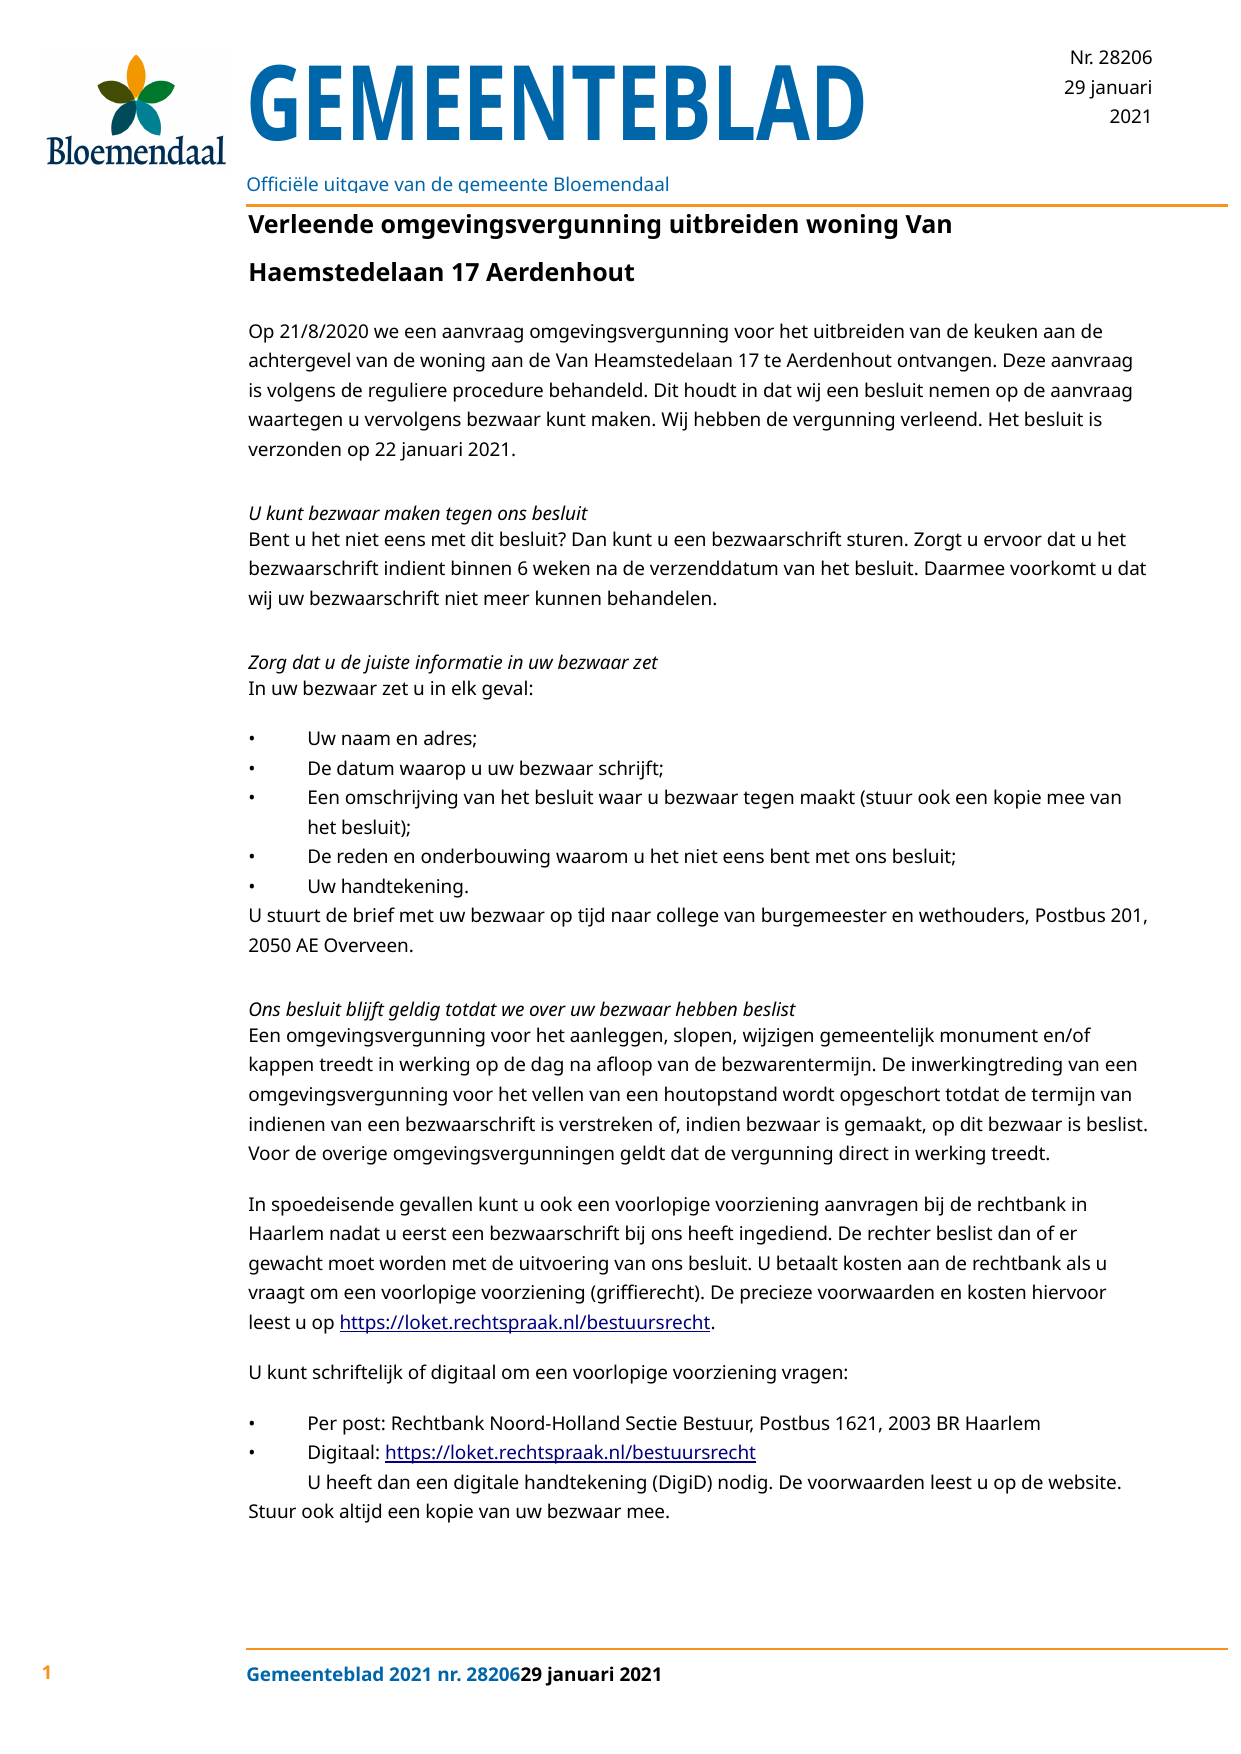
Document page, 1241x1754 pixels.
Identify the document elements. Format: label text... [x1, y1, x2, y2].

text Bent u het niet eens met dit besluit? Dan kunt u een bezwaarschrift sturen. Zorgt u ervoor dat u het bezwaarschrift indient binnen 6 weken na de verzenddatum van het besluit. Daarmee voorkomt u dat wij uw bezwaarschrift niet meer kunnen behandelen. [248, 526, 1152, 611]
list De datum waarop u uw bezwaar schrijft; [248, 755, 1152, 781]
text Op 21/8/2020 we een aanvraag omgevingsvergunning voor het uitbreiden van de keuken aan de achtergevel van de woning aan de Van Heamstedelaan 17 te Aerdenhout ontvangen. Deze aanvraag is volgens de reguliere procedure behandeld. Dit houdt in dat wij een besluit nemen op de aanvraag waartegen u vervolgens bezwaar kunt maken. Wij hebben de vergunning verleend. Het besluit is verzonden op 22 januari 2021. [248, 318, 1152, 462]
list De reden en onderbouwing waarom u het niet eens bent met ons besluit; [248, 843, 1152, 869]
list Digitaal: https://loket.rechtspraak.nl/bestuursrecht [248, 1439, 1152, 1465]
picture [41, 47, 231, 172]
list Uw handtekening. [248, 873, 1152, 899]
list Per post: Rechtbank Noord-Holland Sectie Bestuur, Postbus 1621, 2003 BR Haarlem [248, 1410, 1152, 1436]
text U kunt schriftelijk of digitaal om een voorlopige voorziening vragen: [248, 1359, 1152, 1385]
text In spoedeisende gevallen kunt u ook een voorlopige voorziening aanvragen bij de rechtbank in Haarlem nadat u eerst een bezwaarschrift bij ons heeft ingediend. De rechter beslist dan of er gewacht moet worden met de uitvoering van ons besluit. U betaalt kosten aan de rechtbank als u vraagt om een voorlopige voorziening (griffierecht). De precieze voorwaarden en kosten hiervoor leest u op https://loket.rechtspraak.nl/bestuursrecht. [248, 1191, 1152, 1335]
text Zorg dat u de juiste informatie in uw bezwaar zet [248, 649, 1152, 675]
text Een omgevingsvergunning voor het aanleggen, slopen, wijzigen gemeentelijk monument en/of kappen treedt in werking op de dag na afloop van de bezwarentermijn. De inwerkingtreding van een omgevingsvergunning voor het vellen van een houtopstand wordt opgeschort totdat de termijn van indienen van een bezwaarschrift is verstreken of, indien bezwaar is gemaakt, op dit bezwaar is beslist. Voor de overige omgevingsvergunningen geldt dat de vergunning direct in werking treedt. [248, 1022, 1152, 1166]
text Verleende omgevingsvergunning uitbreiden woning Van Haemstedelaan 17 Aerdenhout [248, 207, 1152, 288]
list Een omschrijving van het besluit waar u bezwaar tegen maakt (stuur ook een kopie mee van het besluit); [248, 784, 1152, 840]
list U heeft dan een digitale handtekening (DigiD) nodig. De voorwaarden leest u op de website. [248, 1469, 1152, 1495]
text Stuur ook altijd een kopie van uw bezwaar mee. [248, 1499, 1152, 1524]
text U stuurt de brief met uw bezwaar op tijd naar college van burgemeester en wethouders, Postbus 201, 2050 AE Overveen. [248, 903, 1152, 958]
text Ons besluit blijft geldig totdat we over uw bezwaar hebben beslist [248, 996, 1152, 1022]
text U kunt bezwaar maken tegen ons besluit [248, 500, 1152, 526]
list Uw naam en adres; [248, 725, 1152, 751]
text In uw bezwaar zet u in elk geval: [248, 675, 1152, 701]
